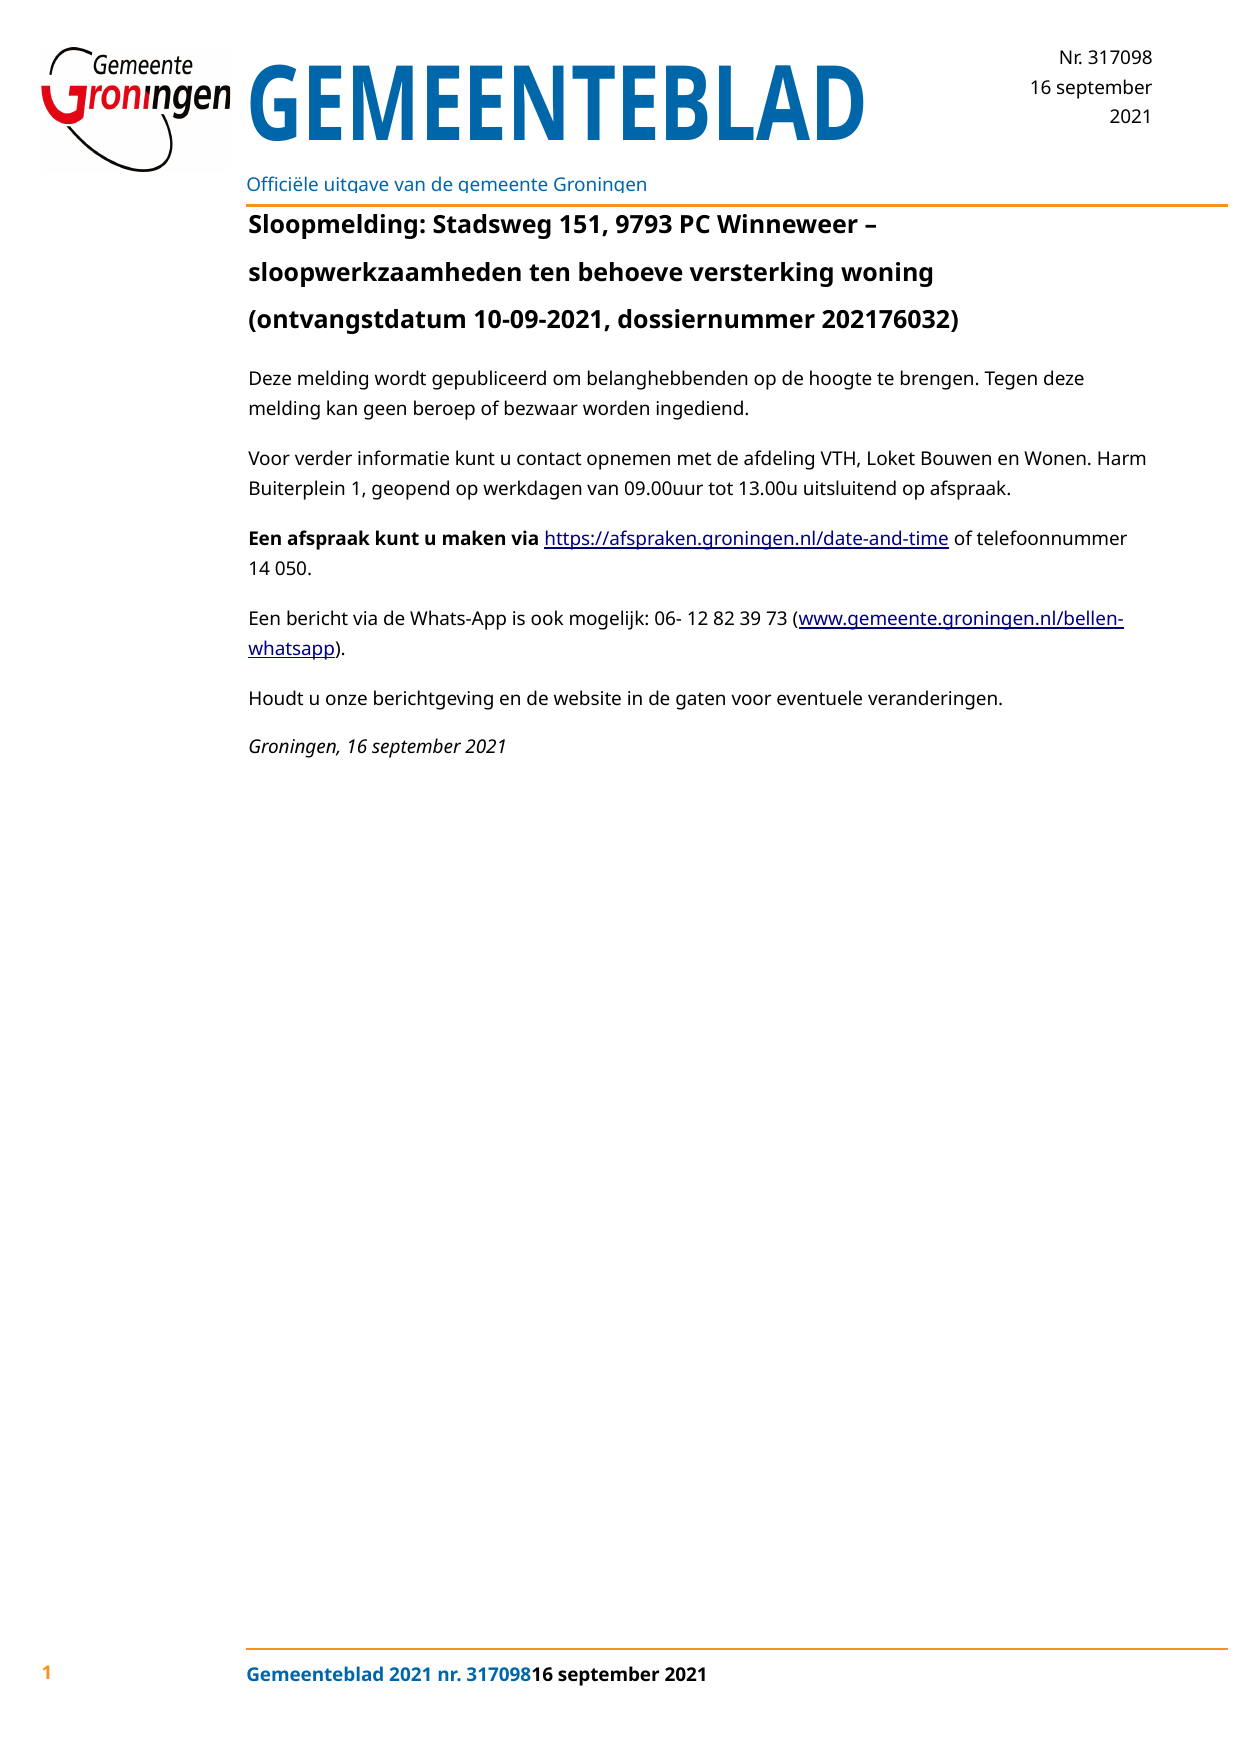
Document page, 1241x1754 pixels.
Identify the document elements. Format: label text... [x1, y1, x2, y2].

text Een afspraak kunt u maken via https://afspraken.groningen.nl/date-and-time of telefoonnummer 14 050. [248, 526, 1152, 581]
picture [41, 47, 231, 172]
text Een bericht via de Whats-App is ook mogelijk: 06- 12 82 39 73 (www.gemeente.groningen.nl/bellen-whatsapp). [248, 606, 1152, 661]
text Sloopmelding: Stadsweg 151, 9793 PC Winneweer – sloopwerkzaamheden ten behoeve versterking woning (ontvangstdatum 10-09-2021, dossiernummer 202176032) [248, 207, 1152, 336]
text Voor verder informatie kunt u contact opnemen met de afdeling VTH, Loket Bouwen en Wonen. Harm Buiterplein 1, geopend op werkdagen van 09.00uur tot 13.00u uitsluitend op afspraak. [248, 446, 1152, 501]
text Deze melding wordt gepubliceerd om belanghebbenden op de hoogte te brengen. Tegen deze melding kan geen beroep of bezwaar worden ingediend. [248, 366, 1152, 421]
text Houdt u onze berichtgeving en de website in de gaten voor eventuele veranderingen. [248, 686, 1152, 711]
text Groningen, 16 september 2021 [248, 733, 1152, 759]
